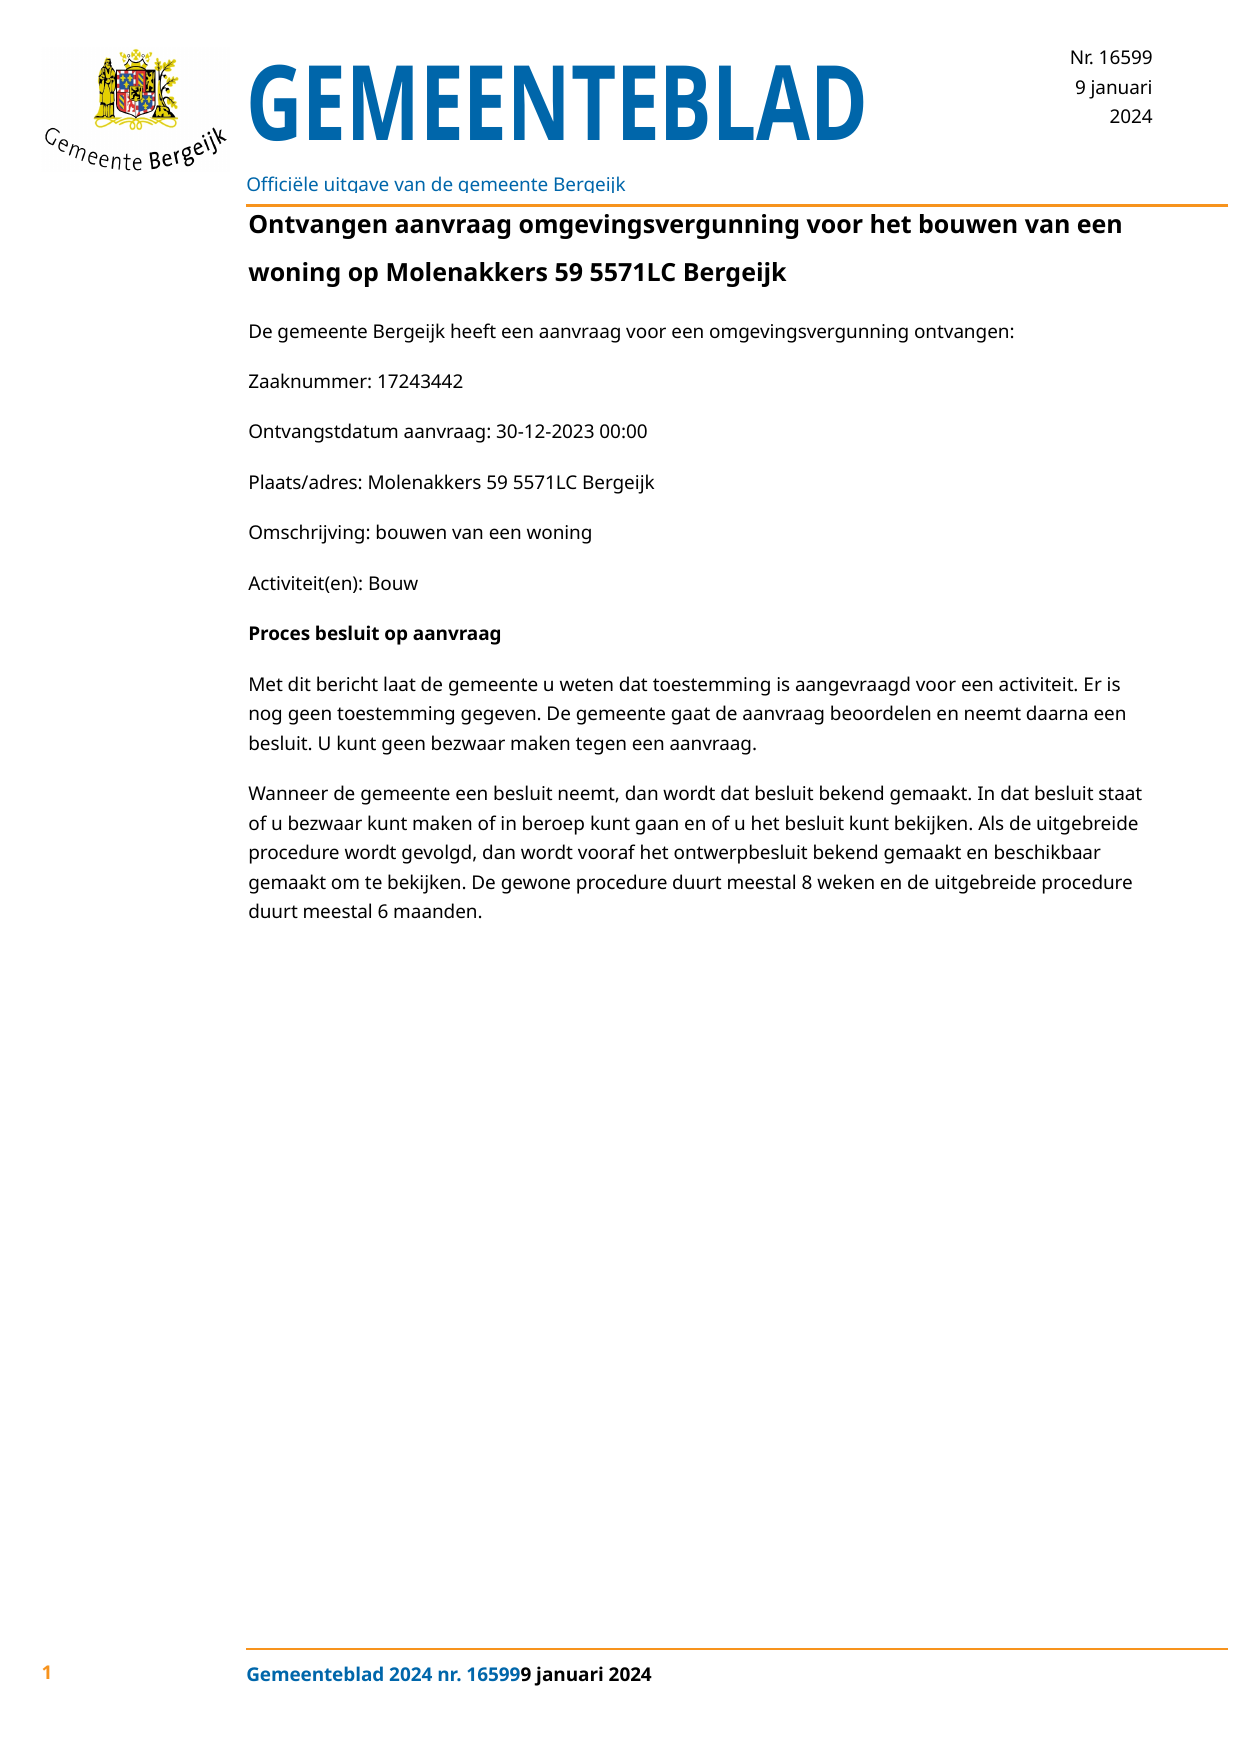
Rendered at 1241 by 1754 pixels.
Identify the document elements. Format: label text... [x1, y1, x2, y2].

text De gemeente Bergeijk heeft een aanvraag voor een omgevingsvergunning ontvangen: [248, 318, 1152, 344]
text Ontvangen aanvraag omgevingsvergunning voor het bouwen van een woning op Molenakkers 59 5571LC Bergeijk [248, 207, 1152, 288]
picture [41, 47, 231, 172]
text Omschrijving: bouwen van een woning [248, 519, 1152, 545]
text Activiteit(en): Bouw [248, 570, 1152, 596]
text Met dit bericht laat de gemeente u weten dat toestemming is aangevraagd voor een activiteit. Er is nog geen toestemming gegeven. De gemeente gaat de aanvraag beoordelen en neemt daarna een besluit. U kunt geen bezwaar maken tegen een aanvraag. [248, 671, 1152, 756]
text Zaaknummer: 17243442 [248, 368, 1152, 394]
text Ontvangstdatum aanvraag: 30-12-2023 00:00 [248, 419, 1152, 444]
text Plaats/adres: Molenakkers 59 5571LC Bergeijk [248, 469, 1152, 495]
text Proces besluit op aanvraag [248, 620, 1152, 646]
text Wanneer de gemeente een besluit neemt, dan wordt dat besluit bekend gemaakt. In dat besluit staat of u bezwaar kunt maken of in beroep kunt gaan en of u het besluit kunt bekijken. Als de uitgebreide procedure wordt gevolgd, dan wordt vooraf het ontwerpbesluit bekend gemaakt en beschikbaar gemaakt om te bekijken. De gewone procedure duurt meestal 8 weken en de uitgebreide procedure duurt meestal 6 maanden. [248, 780, 1152, 924]
